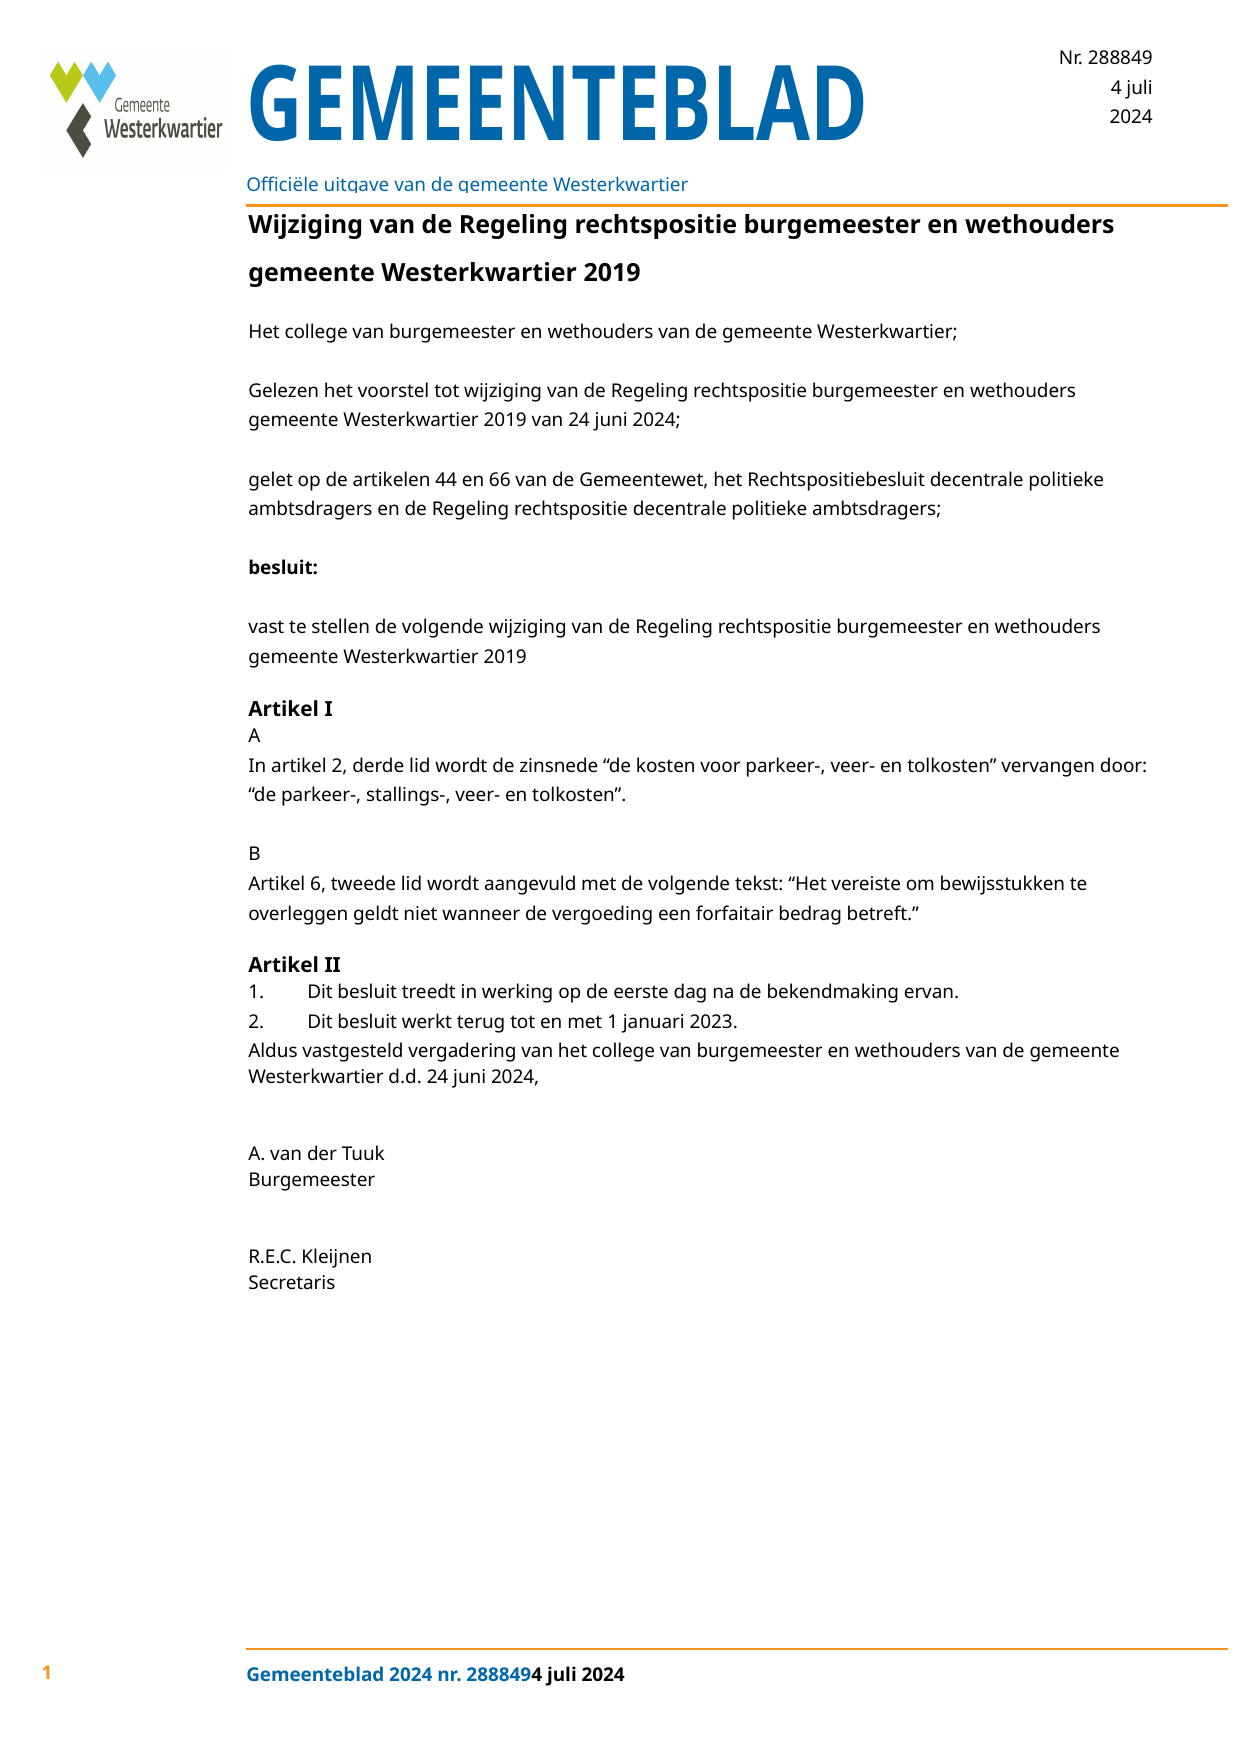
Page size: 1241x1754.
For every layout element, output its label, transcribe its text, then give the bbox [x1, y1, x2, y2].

text Secretaris [248, 1269, 1152, 1295]
text Artikel II [248, 950, 1152, 978]
text Aldus vastgesteld vergadering van het college van burgemeester en wethouders van de gemeente Westerkwartier d.d. 24 juni 2024, [248, 1038, 1152, 1089]
picture [41, 47, 231, 172]
text Artikel I [248, 694, 1152, 722]
text besluit: [248, 554, 1152, 580]
text R.E.C. Kleijnen [248, 1243, 1152, 1269]
text Wijziging van de Regeling rechtspositie burgemeester en wethouders gemeente Westerkwartier 2019 [248, 207, 1152, 288]
text Gelezen het voorstel tot wijziging van de Regeling rechtspositie burgemeester en wethouders gemeente Westerkwartier 2019 van 24 juni 2024; [248, 377, 1152, 432]
text A. van der Tuuk [248, 1141, 1152, 1166]
text Het college van burgemeester en wethouders van de gemeente Westerkwartier; [248, 318, 1152, 344]
text In artikel 2, derde lid wordt de zinsnede “de kosten voor parkeer-, veer- en tolkosten” vervangen door: “de parkeer-, stallings-, veer- en tolkosten”. [248, 752, 1152, 807]
text B [248, 841, 1152, 866]
text A [248, 722, 1152, 748]
text Burgemeester [248, 1166, 1152, 1192]
list Dit besluit werkt terug tot en met 1 januari 2023. [248, 1008, 1152, 1034]
text vast te stellen de volgende wijziging van de Regeling rechtspositie burgemeester en wethouders gemeente Westerkwartier 2019 [248, 614, 1152, 669]
text gelet op de artikelen 44 en 66 van de Gemeentewet, het Rechtspositiebesluit decentrale politieke ambtsdragers en de Regeling rechtspositie decentrale politieke ambtsdragers; [248, 466, 1152, 521]
text Artikel 6, tweede lid wordt aangevuld met de volgende tekst: “Het vereiste om bewijsstukken te overleggen geldt niet wanneer de vergoeding een forfaitair bedrag betreft.” [248, 870, 1152, 925]
list Dit besluit treedt in werking op de eerste dag na de bekendmaking ervan. [248, 978, 1152, 1004]
